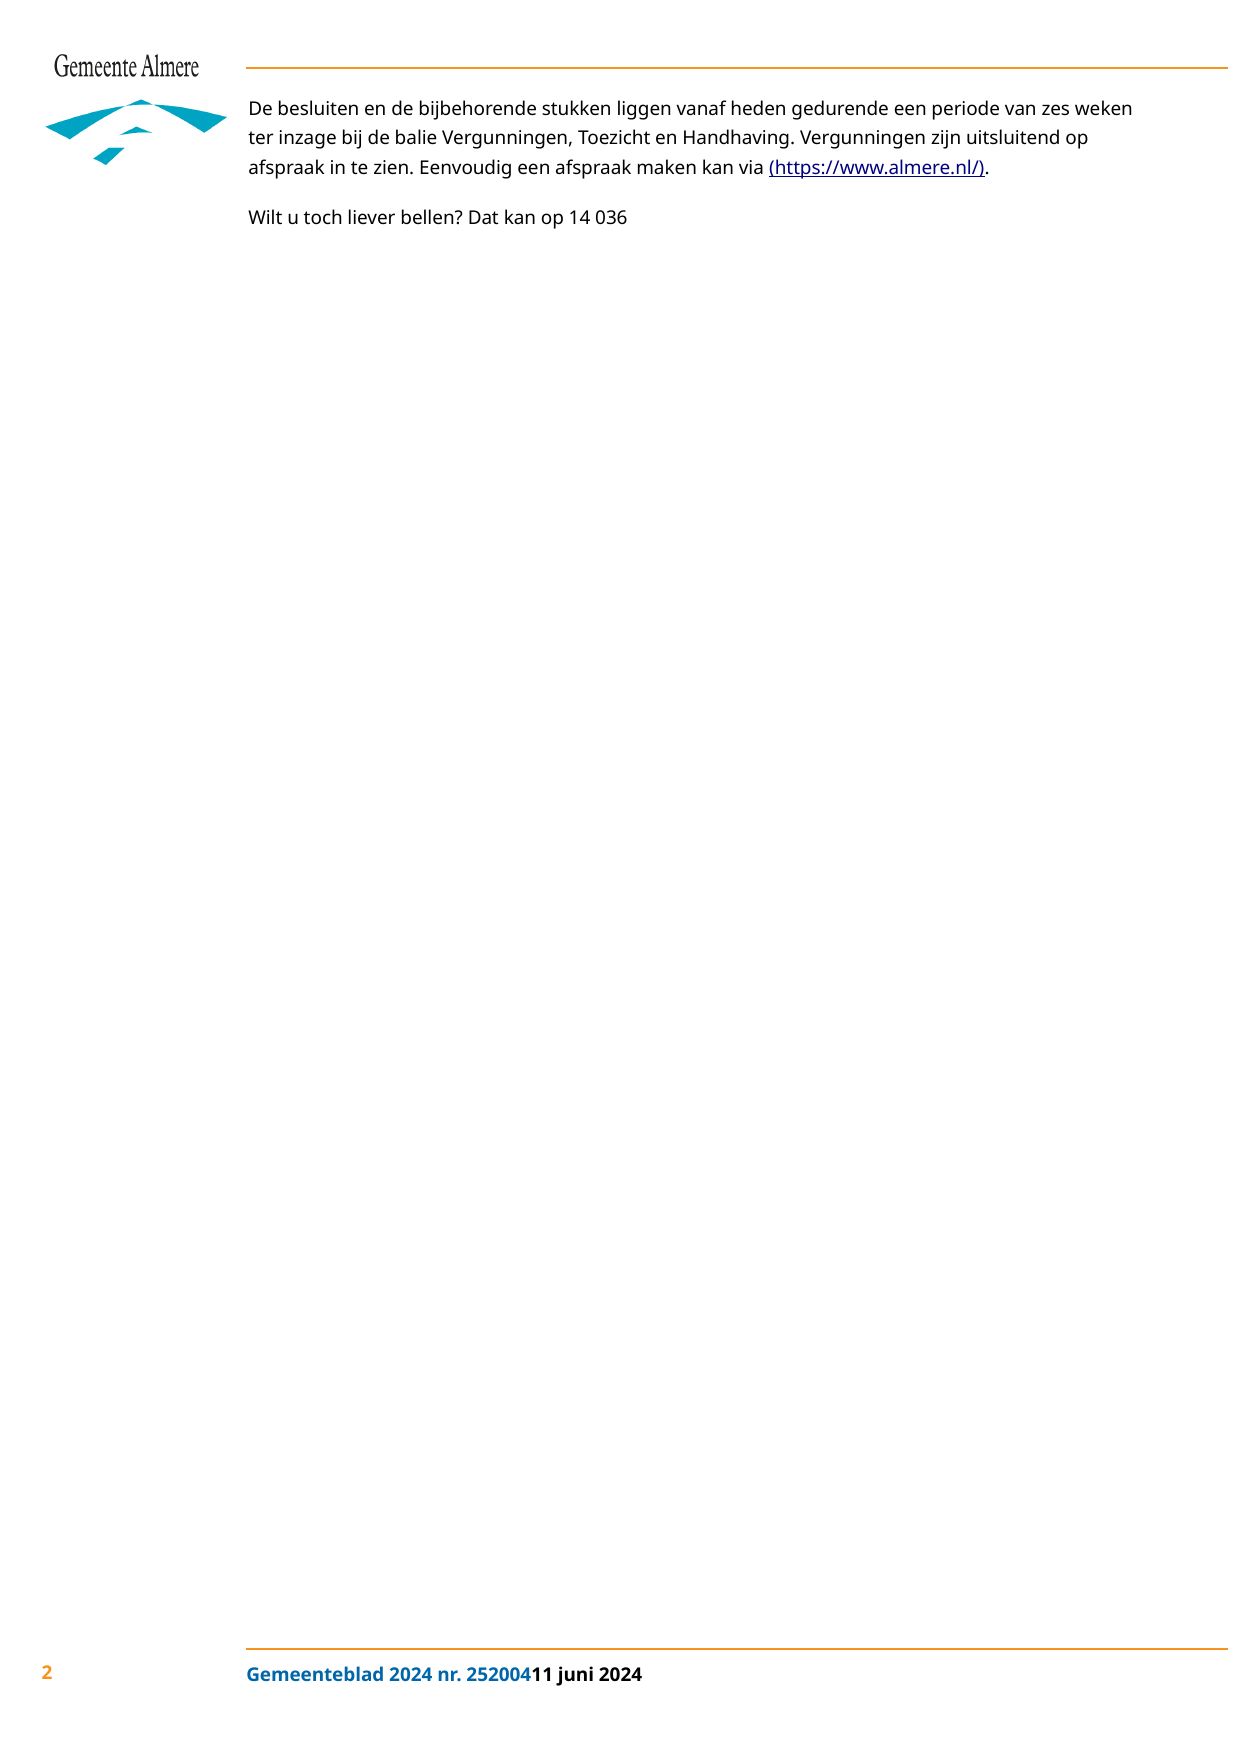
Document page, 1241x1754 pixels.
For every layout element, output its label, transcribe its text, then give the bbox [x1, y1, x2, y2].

text De besluiten en de bijbehorende stukken liggen vanaf heden gedurende een periode van zes weken ter inzage bij de balie Vergunningen, Toezicht en Handhaving. Vergunningen zijn uitsluitend op afspraak in te zien. Eenvoudig een afspraak maken kan via (https://www.almere.nl/). [248, 95, 1152, 180]
picture [41, 47, 231, 172]
text Wilt u toch liever bellen? Dat kan op 14 036 [248, 204, 1152, 230]
